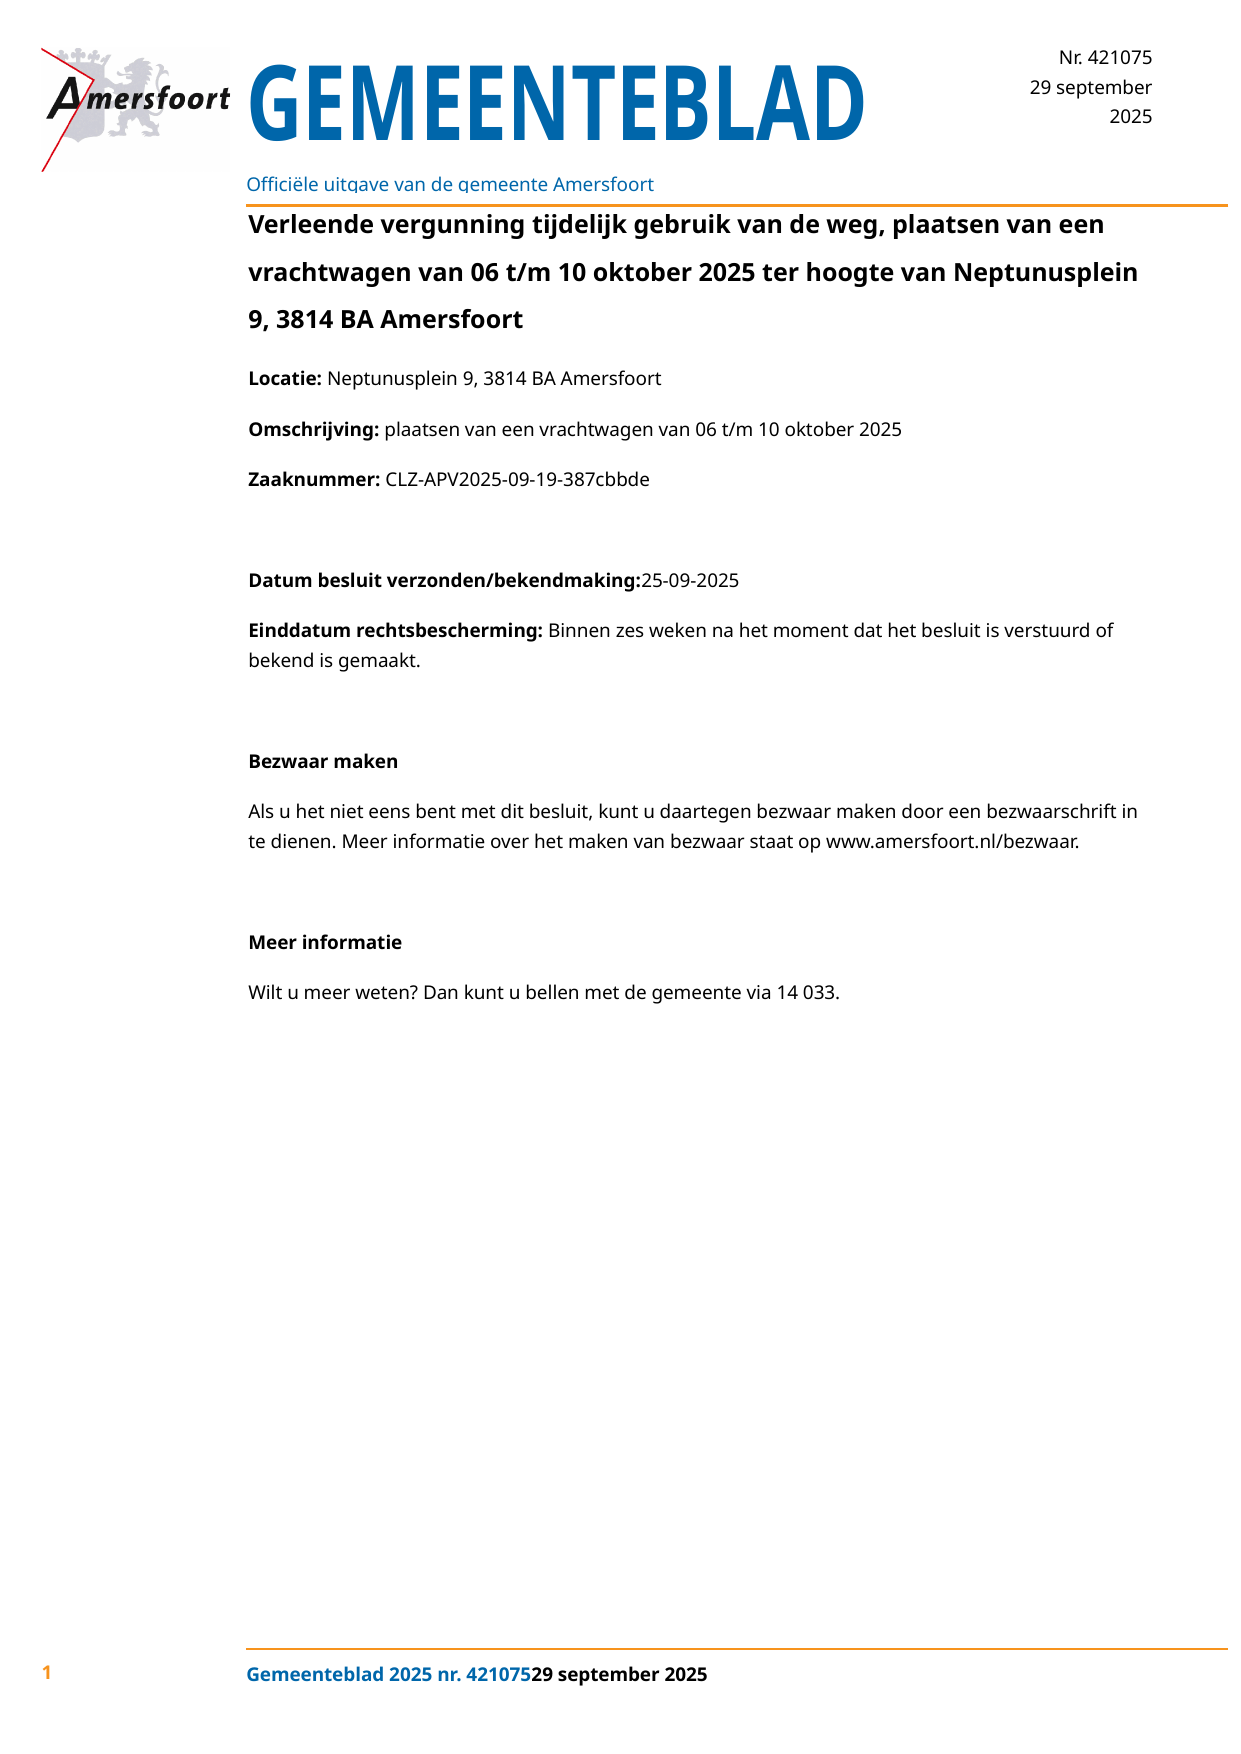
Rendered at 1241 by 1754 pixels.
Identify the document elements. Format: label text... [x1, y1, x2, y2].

text Datum besluit verzonden/bekendmaking:25-09-2025 [248, 567, 1152, 593]
text Locatie: Neptunusplein 9, 3814 BA Amersfoort [248, 366, 1152, 391]
text Verleende vergunning tijdelijk gebruik van de weg, plaatsen van een vrachtwagen van 06 t/m 10 oktober 2025 ter hoogte van Neptunusplein 9, 3814 BA Amersfoort [248, 207, 1152, 336]
text Zaaknummer: CLZ-APV2025-09-19-387cbbde [248, 466, 1152, 492]
text Omschrijving: plaatsen van een vrachtwagen van 06 t/m 10 oktober 2025 [248, 416, 1152, 442]
text Einddatum rechtsbescherming: Binnen zes weken na het moment dat het besluit is verstuurd of bekend is gemaakt. [248, 618, 1152, 673]
picture [41, 47, 231, 172]
text Meer informatie [248, 929, 1152, 954]
text Bezwaar maken [248, 748, 1152, 774]
text Wilt u meer weten? Dan kunt u bellen met de gemeente via 14 033. [248, 979, 1152, 1005]
text Als u het niet eens bent met dit besluit, kunt u daartegen bezwaar maken door een bezwaarschrift in te dienen. Meer informatie over het maken van bezwaar staat op www.amersfoort.nl/bezwaar. [248, 798, 1152, 854]
